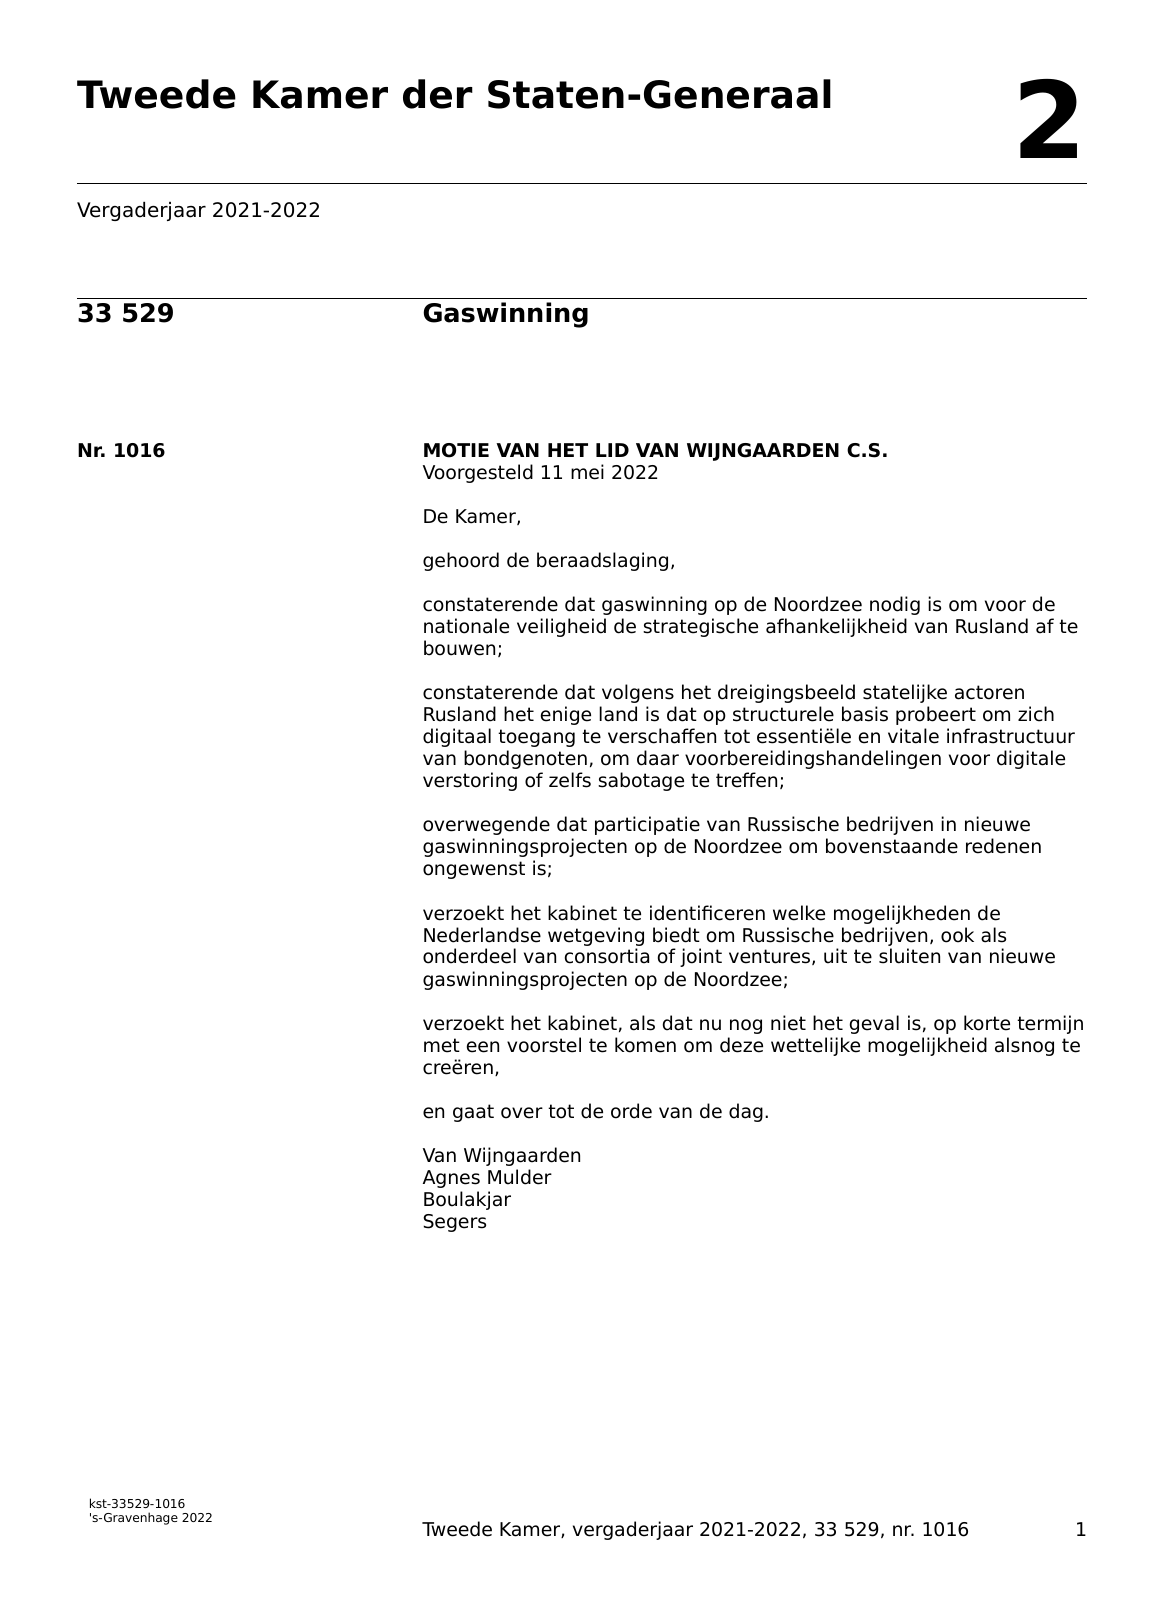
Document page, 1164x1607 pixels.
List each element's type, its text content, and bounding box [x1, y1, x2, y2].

text overwegende dat participatie van Russische bedrijven in nieuwe gaswinningsprojecten op de Noordzee om bovenstaande redenen ongewenst is; [422, 814, 1087, 880]
text Voorgesteld 11 mei 2022 [422, 462, 1087, 484]
text Van Wijngaarden [422, 1145, 1087, 1167]
text constaterende dat volgens het dreigingsbeeld statelijke actoren Rusland het enige land is dat op structurele basis probeert om zich digitaal toegang te verschaffen tot essentiële en vitale infrastructuur van bondgenoten, om daar voorbereidingshandelingen voor digitale verstoring of zelfs sabotage te treffen; [422, 682, 1087, 792]
text verzoekt het kabinet, als dat nu nog niet het geval is, op korte termijn met een voorstel te komen om deze wettelijke mogelijkheid alsnog te creëren, [422, 1013, 1087, 1078]
table_header Tweede Kamer der Staten-Generaal [77, 59, 886, 183]
subtitle 33 529 Gaswinning [77, 299, 1087, 329]
table_header 2 [886, 59, 1087, 183]
text gehoord de beraadslaging, [422, 550, 1087, 572]
text en gaat over tot de orde van de dag. [422, 1101, 1087, 1123]
text verzoekt het kabinet te identificeren welke mogelijkheden de Nederlandse wetgeving biedt om Russische bedrijven, ook als onderdeel van consortia of joint ventures, uit te sluiten van nieuwe gaswinningsprojecten op de Noordzee; [422, 902, 1087, 990]
text 's-Gravenhage 2022 [88, 1511, 323, 1525]
table_cell Vergaderjaar 2021-2022 [77, 184, 1087, 298]
text kst-33529-1016 [88, 1497, 323, 1511]
text Agnes Mulder [422, 1167, 1087, 1189]
text Segers [422, 1211, 1087, 1233]
subtitle Nr. 1016 MOTIE VAN HET LID VAN WIJNGAARDEN C.S. [77, 440, 1087, 462]
text De Kamer, [422, 506, 1087, 528]
text constaterende dat gaswinning op de Noordzee nodig is om voor de nationale veiligheid de strategische afhankelijkheid van Rusland af te bouwen; [422, 594, 1087, 660]
text Boulakjar [422, 1189, 1087, 1211]
